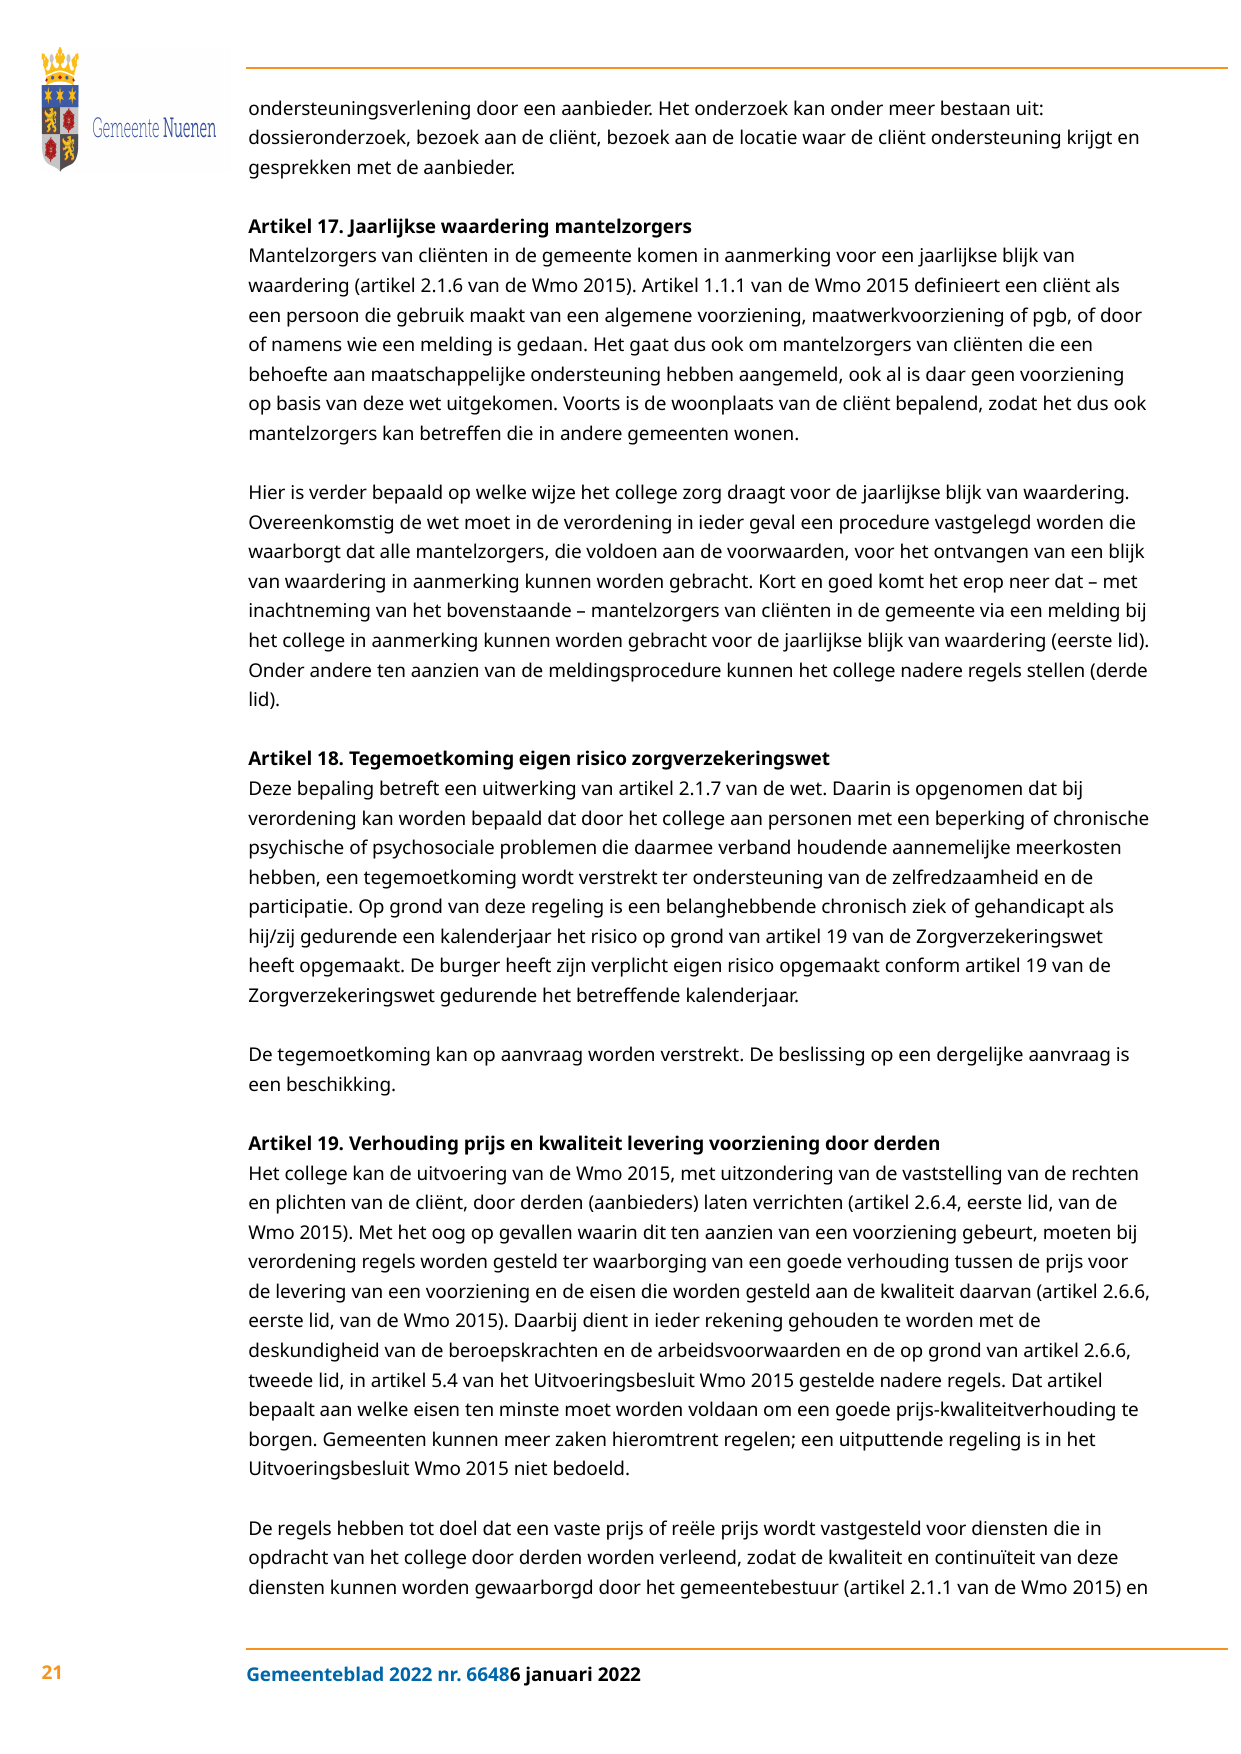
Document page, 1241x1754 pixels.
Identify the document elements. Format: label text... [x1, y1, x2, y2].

text Artikel 17. Jaarlijkse waardering mantelzorgers [248, 213, 1152, 239]
text Artikel 18. Tegemoetkoming eigen risico zorgverzekeringswet [248, 746, 1152, 771]
text Hier is verder bepaald op welke wijze het college zorg draagt voor de jaarlijkse blijk van waardering. Overeenkomstig de wet moet in de verordening in ieder geval een procedure vastgelegd worden die waarborgt dat alle mantelzorgers, die voldoen aan de voorwaarden, voor het ontvangen van een blijk van waardering in aanmerking kunnen worden gebracht. Kort en goed komt het erop neer dat – met inachtneming van het bovenstaande – mantelzorgers van cliënten in de gemeente via een melding bij het college in aanmerking kunnen worden gebracht voor de jaarlijkse blijk van waardering (eerste lid). Onder andere ten aanzien van de meldingsprocedure kunnen het college nadere regels stellen (derde lid). [248, 479, 1152, 712]
text Deze bepaling betreft een uitwerking van artikel 2.1.7 van de wet. Daarin is opgenomen dat bij verordening kan worden bepaald dat door het college aan personen met een beperking of chronische psychische of psychosociale problemen die daarmee verband houdende aannemelijke meerkosten hebben, een tegemoetkoming wordt verstrekt ter ondersteuning van de zelfredzaamheid en de participatie. Op grond van deze regeling is een belanghebbende chronisch ziek of gehandicapt als hij/zij gedurende een kalenderjaar het risico op grond van artikel 19 van de Zorgverzekeringswet heeft opgemaakt. De burger heeft zijn verplicht eigen risico opgemaakt conform artikel 19 van de Zorgverzekeringswet gedurende het betreffende kalenderjaar. [248, 775, 1152, 1008]
text ondersteuningsverlening door een aanbieder. Het onderzoek kan onder meer bestaan uit: dossieronderzoek, bezoek aan de cliënt, bezoek aan de locatie waar de cliënt ondersteuning krijgt en gesprekken met de aanbieder. [248, 95, 1152, 180]
text Mantelzorgers van cliënten in de gemeente komen in aanmerking voor een jaarlijkse blijk van waardering (artikel 2.1.6 van de Wmo 2015). Artikel 1.1.1 van de Wmo 2015 definieert een cliënt als een persoon die gebruik maakt van een algemene voorziening, maatwerkvoorziening of pgb, of door of namens wie een melding is gedaan. Het gaat dus ook om mantelzorgers van cliënten die een behoefte aan maatschappelijke ondersteuning hebben aangemeld, ook al is daar geen voorziening op basis van deze wet uitgekomen. Voorts is de woonplaats van de cliënt bepalend, zodat het dus ook mantelzorgers kan betreffen die in andere gemeenten wonen. [248, 243, 1152, 446]
text De tegemoetkoming kan op aanvraag worden verstrekt. De beslissing op een dergelijke aanvraag is een beschikking. [248, 1041, 1152, 1097]
text Het college kan de uitvoering van de Wmo 2015, met uitzondering van de vaststelling van de rechten en plichten van de cliënt, door derden (aanbieders) laten verrichten (artikel 2.6.4, eerste lid, van de Wmo 2015). Met het oog op gevallen waarin dit ten aanzien van een voorziening gebeurt, moeten bij verordening regels worden gesteld ter waarborging van een goede verhouding tussen de prijs voor de levering van een voorziening en de eisen die worden gesteld aan de kwaliteit daarvan (artikel 2.6.6, eerste lid, van de Wmo 2015). Daarbij dient in ieder rekening gehouden te worden met de deskundigheid van de beroepskrachten en de arbeidsvoorwaarden en de op grond van artikel 2.6.6, tweede lid, in artikel 5.4 van het Uitvoeringsbesluit Wmo 2015 gestelde nadere regels. Dat artikel bepaalt aan welke eisen ten minste moet worden voldaan om een goede prijs-kwaliteitverhouding te borgen. Gemeenten kunnen meer zaken hieromtrent regelen; een uitputtende regeling is in het Uitvoeringsbesluit Wmo 2015 niet bedoeld. [248, 1160, 1152, 1481]
picture [41, 47, 231, 172]
text Artikel 19. Verhouding prijs en kwaliteit levering voorziening door derden [248, 1130, 1152, 1156]
text De regels hebben tot doel dat een vaste prijs of reële prijs wordt vastgesteld voor diensten die in opdracht van het college door derden worden verleend, zodat de kwaliteit en continuïteit van deze diensten kunnen worden gewaarborgd door het gemeentebestuur (artikel 2.1.1 van de Wmo 2015) en [248, 1515, 1152, 1600]
